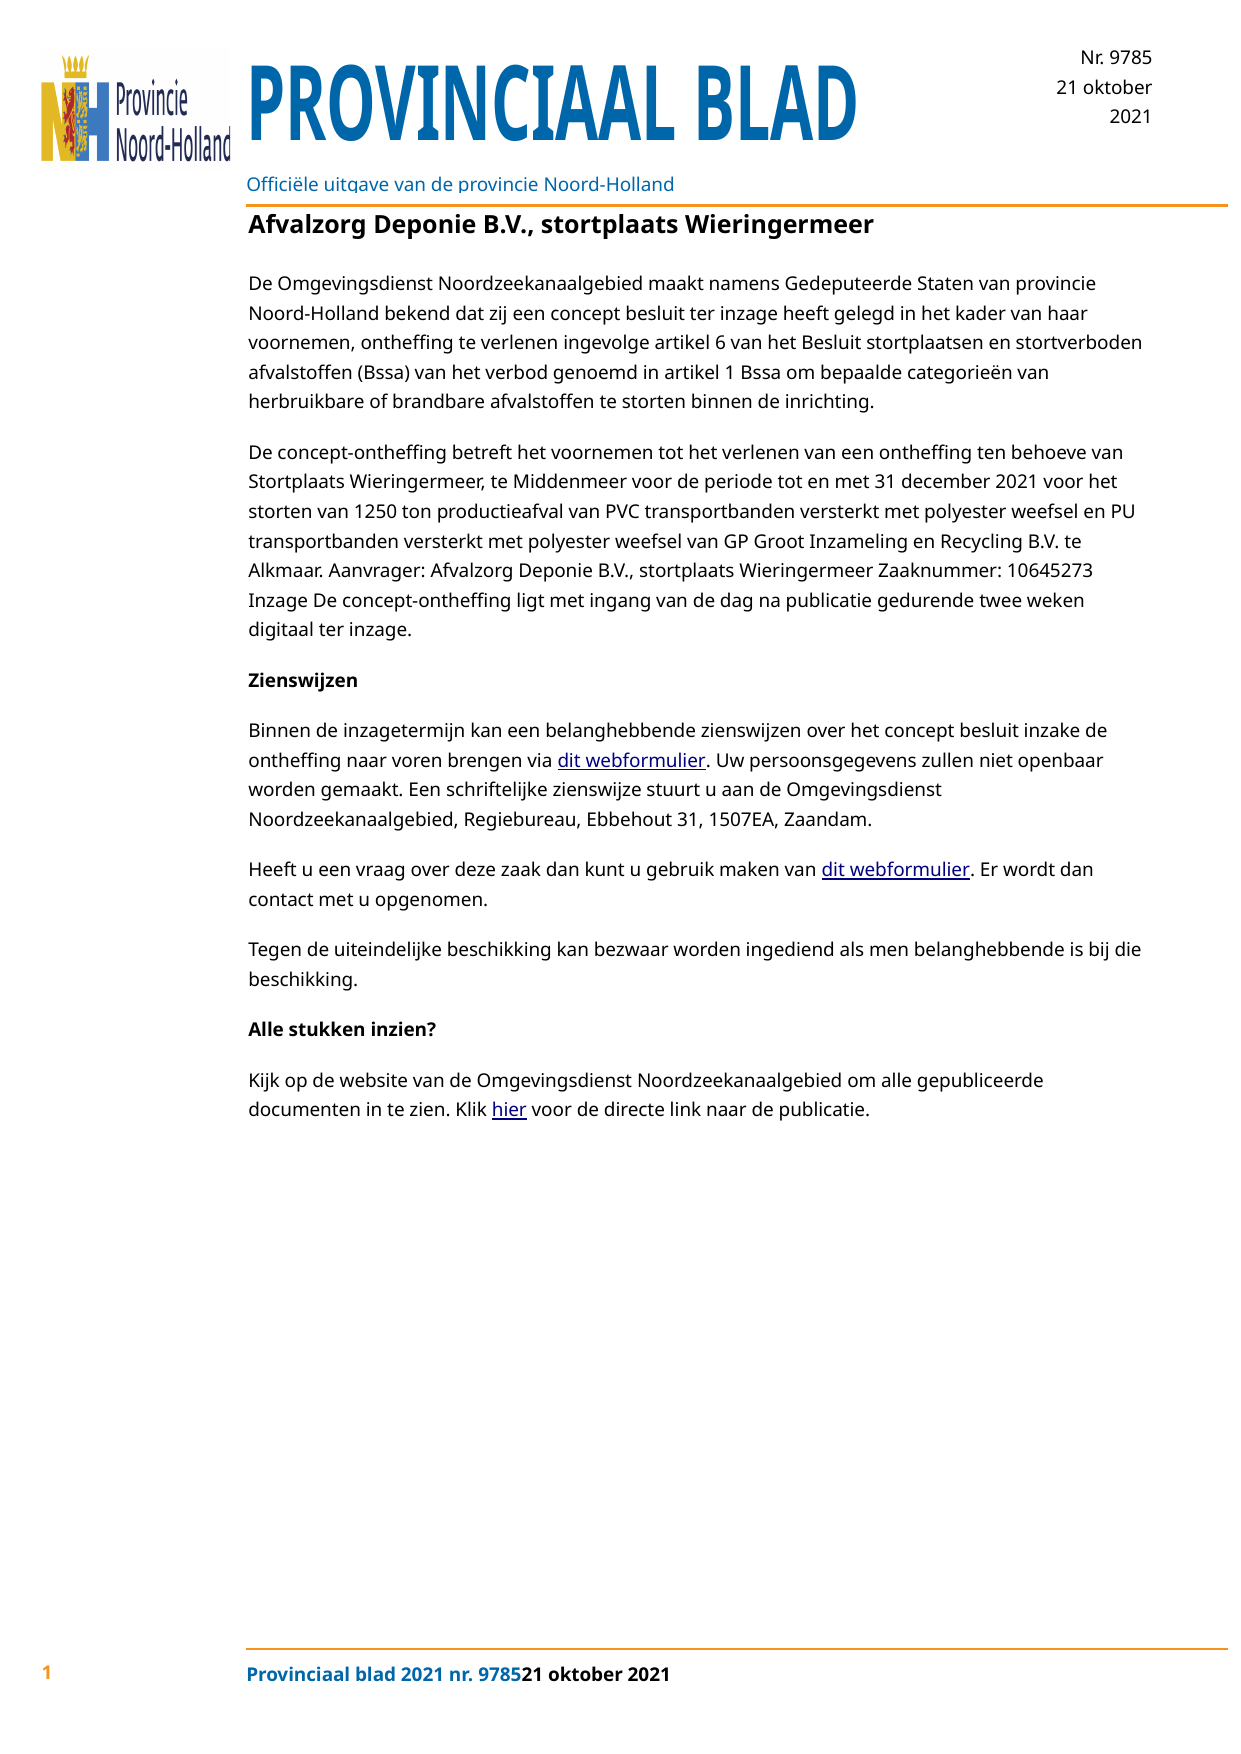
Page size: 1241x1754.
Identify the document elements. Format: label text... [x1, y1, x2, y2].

text De concept-ontheffing betreft het voornemen tot het verlenen van een ontheffing ten behoeve van Stortplaats Wieringermeer, te Middenmeer voor de periode tot en met 31 december 2021 voor het storten van 1250 ton productieafval van PVC transportbanden versterkt met polyester weefsel en PU transportbanden versterkt met polyester weefsel van GP Groot Inzameling en Recycling B.V. te Alkmaar. Aanvrager: Afvalzorg Deponie B.V., stortplaats Wieringermeer Zaaknummer: 10645273 Inzage De concept-ontheffing ligt met ingang van de dag na publicatie gedurende twee weken digitaal ter inzage. [248, 439, 1152, 642]
text De Omgevingsdienst Noordzeekanaalgebied maakt namens Gedeputeerde Staten van provincie Noord-Holland bekend dat zij een concept besluit ter inzage heeft gelegd in het kader van haar voornemen, ontheffing te verlenen ingevolge artikel 6 van het Besluit stortplaatsen en stortverboden afvalstoffen (Bssa) van het verbod genoemd in artikel 1 Bssa om bepaalde categorieën van herbruikbare of brandbare afvalstoffen te storten binnen de inrichting. [248, 270, 1152, 414]
text Zienswijzen [248, 667, 1152, 693]
text Heeft u een vraag over deze zaak dan kunt u gebruik maken van dit webformulier. Er wordt dan contact met u opgenomen. [248, 857, 1152, 912]
text Kijk op de website van de Omgevingsdienst Noordzeekanaalgebied om alle gepubliceerde documenten in te zien. Klik hier voor de directe link naar de publicatie. [248, 1067, 1152, 1122]
text Binnen de inzagetermijn kan een belanghebbende zienswijzen over het concept besluit inzake de ontheffing naar voren brengen via dit webformulier. Uw persoonsgegevens zullen niet openbaar worden gemaakt. Een schriftelijke zienswijze stuurt u aan de Omgevingsdienst Noordzeekanaalgebied, Regiebureau, Ebbehout 31, 1507EA, Zaandam. [248, 717, 1152, 832]
text Alle stukken inzien? [248, 1017, 1152, 1042]
text Afvalzorg Deponie B.V., stortplaats Wieringermeer [248, 207, 1152, 241]
picture [41, 47, 231, 172]
text Tegen de uiteindelijke beschikking kan bezwaar worden ingediend als men belanghebbende is bij die beschikking. [248, 937, 1152, 992]
